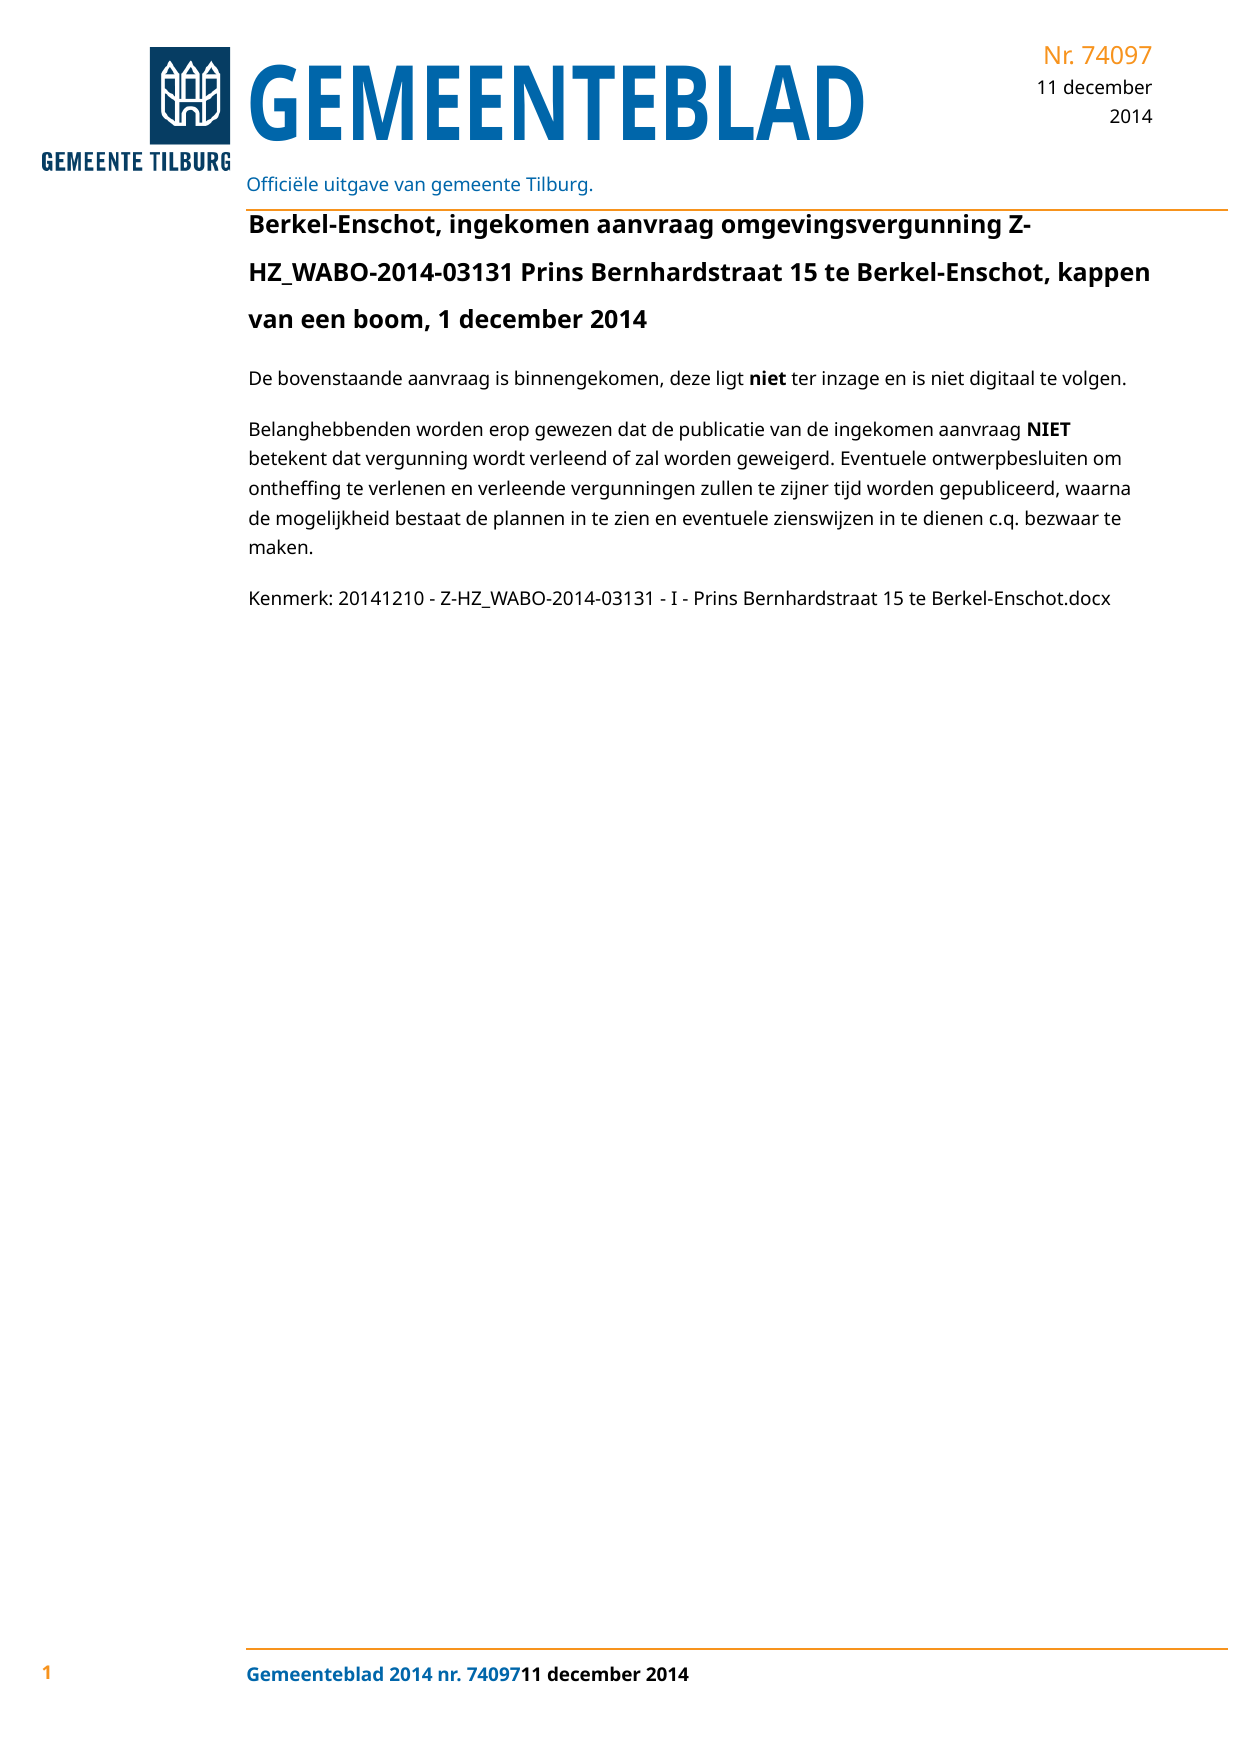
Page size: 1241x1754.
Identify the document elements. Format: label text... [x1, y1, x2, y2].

text De bovenstaande aanvraag is binnengekomen, deze ligt niet ter inzage en is niet digitaal te volgen. [248, 366, 1152, 391]
text Kenmerk: 20141210 - Z-HZ_WABO-2014-03131 - I - Prins Bernhardstraat 15 te Berkel-Enschot.docx [248, 585, 1152, 610]
picture [41, 47, 231, 172]
text Berkel-Enschot, ingekomen aanvraag omgevingsvergunning Z-HZ_WABO-2014-03131 Prins Bernhardstraat 15 te Berkel-Enschot, kappen van een boom, 1 december 2014 [248, 211, 1152, 336]
text Belanghebbenden worden erop gewezen dat de publicatie van de ingekomen aanvraag NIET betekent dat vergunning wordt verleend of zal worden geweigerd. Eventuele ontwerpbesluiten om ontheffing te verlenen en verleende vergunningen zullen te zijner tijd worden gepubliceerd, waarna de mogelijkheid bestaat de plannen in te zien en eventuele zienswijzen in te dienen c.q. bezwaar te maken. [248, 416, 1152, 560]
